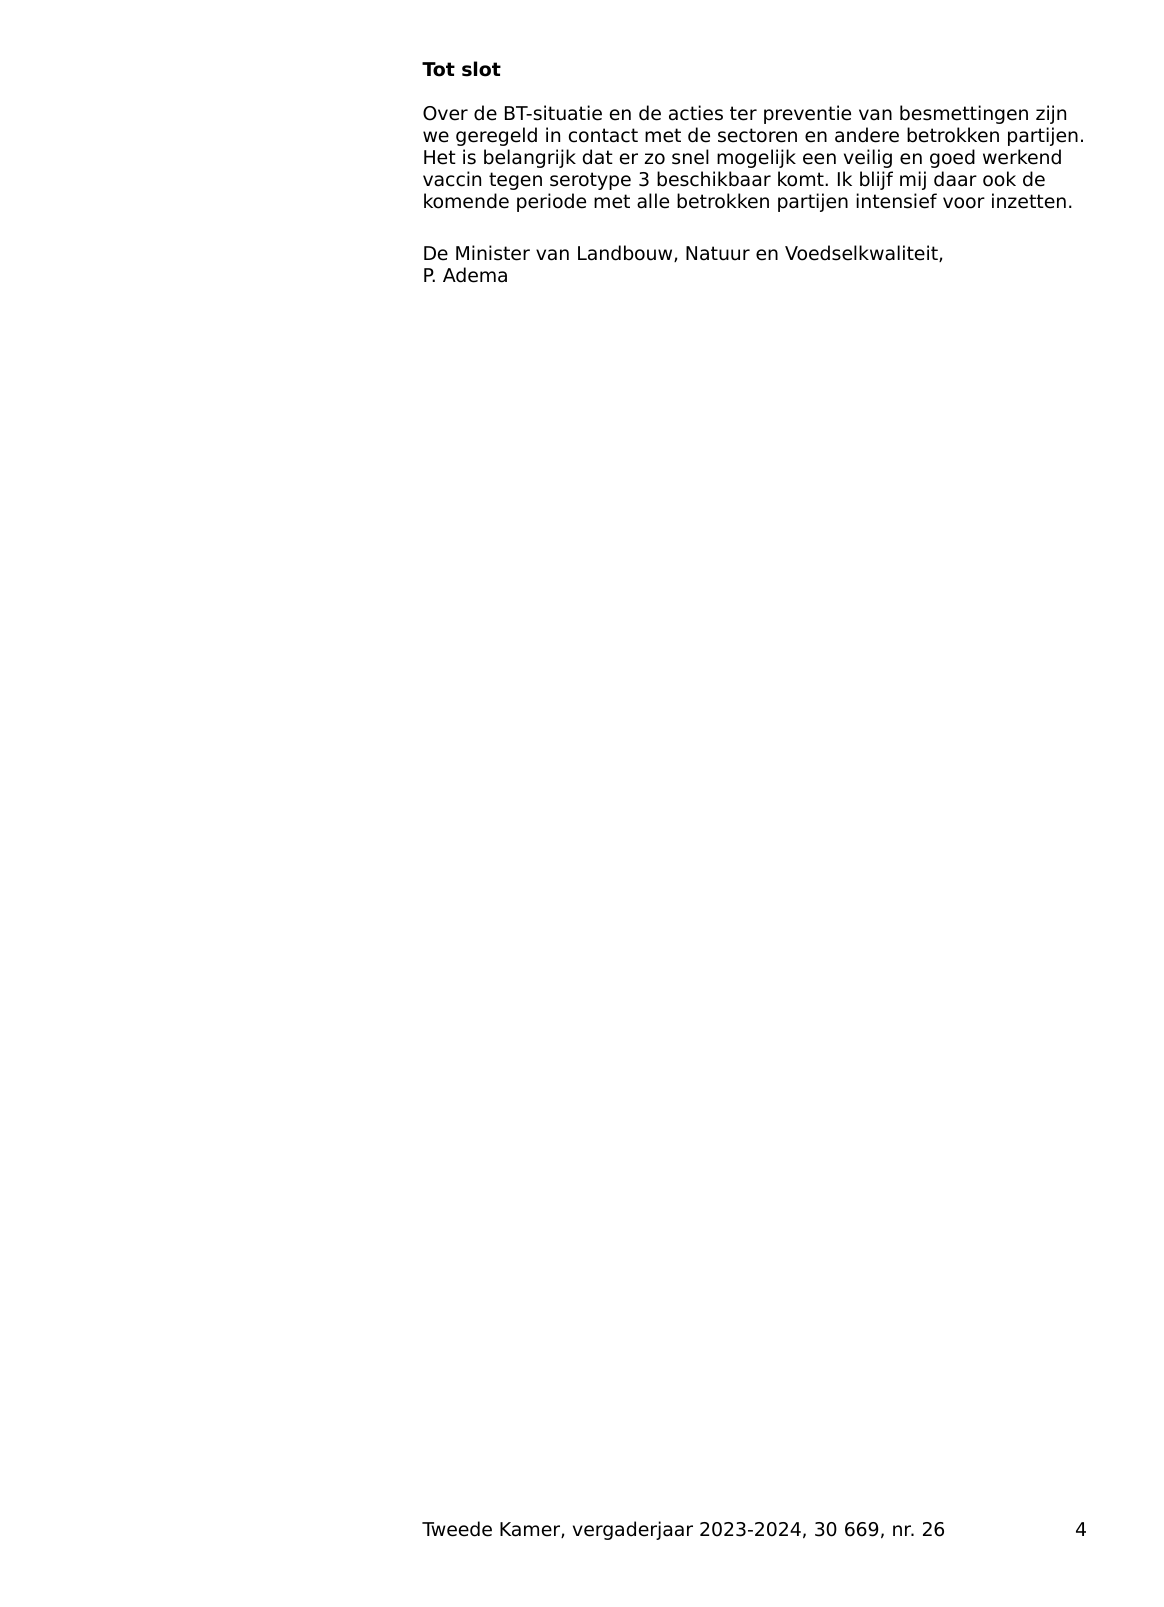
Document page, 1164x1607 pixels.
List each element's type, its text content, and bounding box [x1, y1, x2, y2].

text Over de BT-situatie en de acties ter preventie van besmettingen zijn we geregeld in contact met de sectoren en andere betrokken partijen. Het is belangrijk dat er zo snel mogelijk een veilig en goed werkend vaccin tegen serotype 3 beschikbaar komt. Ik blijf mij daar ook de komende periode met alle betrokken partijen intensief voor inzetten. [422, 103, 1087, 213]
subtitle Tot slot [422, 59, 1087, 81]
text De Minister van Landbouw, Natuur en Voedselkwaliteit, P. Adema [422, 243, 1087, 287]
